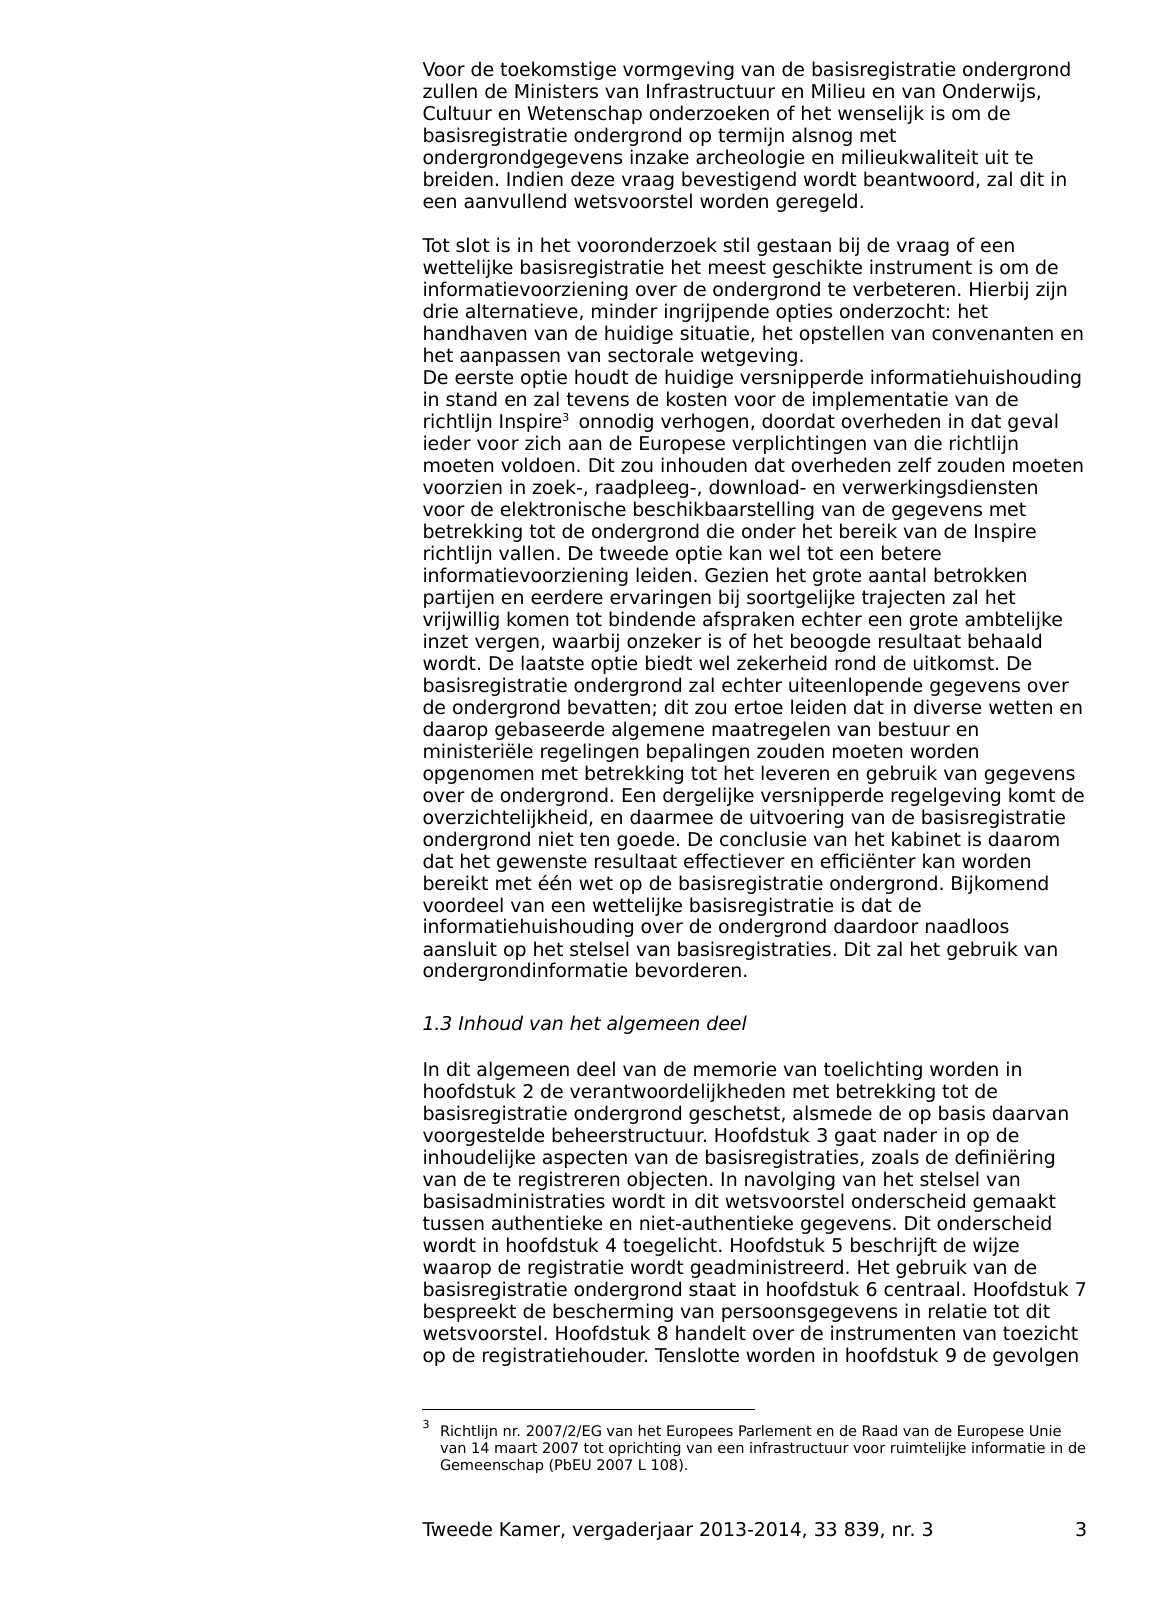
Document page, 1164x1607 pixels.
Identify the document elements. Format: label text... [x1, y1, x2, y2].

text Tot slot is in het vooronderzoek stil gestaan bij de vraag of een wettelijke basisregistratie het meest geschikte instrument is om de informatievoorziening over de ondergrond te verbeteren. Hierbij zijn drie alternatieve, minder ingrijpende opties onderzocht: het handhaven van de huidige situatie, het opstellen van convenanten en het aanpassen van sectorale wetgeving. [422, 235, 1087, 367]
text De eerste optie houdt de huidige versnipperde informatiehuishouding in stand en zal tevens de kosten voor de implementatie van de richtlijn Inspire onnodig verhogen, doordat overheden in dat geval ieder voor zich aan de Europese verplichtingen van die richtlijn moeten voldoen. Dit zou inhouden dat overheden zelf zouden moeten voorzien in zoek-, raadpleeg-, download- en verwerkingsdiensten voor de elektronische beschikbaarstelling van de gegevens met betrekking tot de ondergrond die onder het bereik van de Inspire richtlijn vallen. De tweede optie kan wel tot een betere informatievoorziening leiden. Gezien het grote aantal betrokken partijen en eerdere ervaringen bij soortgelijke trajecten zal het vrijwillig komen tot bindende afspraken echter een grote ambtelijke inzet vergen, waarbij onzeker is of het beoogde resultaat behaald wordt. De laatste optie biedt wel zekerheid rond de uitkomst. De basisregistratie ondergrond zal echter uiteenlopende gegevens over de ondergrond bevatten; dit zou ertoe leiden dat in diverse wetten en daarop gebaseerde algemene maatregelen van bestuur en ministeriële regelingen bepalingen zouden moeten worden opgenomen met betrekking tot het leveren en gebruik van gegevens over de ondergrond. Een dergelijke versnipperde regelgeving komt de overzichtelijkheid, en daarmee de uitvoering van de basisregistratie ondergrond niet ten goede. De conclusie van het kabinet is daarom dat het gewenste resultaat effectiever en efficiënter kan worden bereikt met één wet op de basisregistratie ondergrond. Bijkomend voordeel van een wettelijke basisregistratie is dat de informatiehuishouding over de ondergrond daardoor naadloos aansluit op het stelsel van basisregistraties. Dit zal het gebruik van ondergrondinformatie bevorderen. [422, 367, 1087, 982]
subtitle 1.3 Inhoud van het algemeen deel [422, 1012, 1087, 1034]
text In dit algemeen deel van de memorie van toelichting worden in hoofdstuk 2 de verantwoordelijkheden met betrekking tot de basisregistratie ondergrond geschetst, alsmede de op basis daarvan voorgestelde beheerstructuur. Hoofdstuk 3 gaat nader in op de inhoudelijke aspecten van de basisregistraties, zoals de definiëring van de te registreren objecten. In navolging van het stelsel van basisadministraties wordt in dit wetsvoorstel onderscheid gemaakt tussen authentieke en niet-authentieke gegevens. Dit onderscheid wordt in hoofdstuk 4 toegelicht. Hoofdstuk 5 beschrijft de wijze waarop de registratie wordt geadministreerd. Het gebruik van de basisregistratie ondergrond staat in hoofdstuk 6 centraal. Hoofdstuk 7 bespreekt de bescherming van persoonsgegevens in relatie tot dit wetsvoorstel. Hoofdstuk 8 handelt over de instrumenten van toezicht op de registratiehouder. Tenslotte worden in hoofdstuk 9 de gevolgen [422, 1059, 1087, 1367]
text Richtlijn nr. 2007/2/EG van het Europees Parlement en de Raad van de Europese Unie van 14 maart 2007 tot oprichting van een infrastructuur voor ruimtelijke informatie in de Gemeenschap (PbEU 2007 L 108). [422, 1418, 1087, 1474]
text Voor de toekomstige vormgeving van de basisregistratie ondergrond zullen de Ministers van Infrastructuur en Milieu en van Onderwijs, Cultuur en Wetenschap onderzoeken of het wenselijk is om de basisregistratie ondergrond op termijn alsnog met ondergrondgegevens inzake archeologie en milieukwaliteit uit te breiden. Indien deze vraag bevestigend wordt beantwoord, zal dit in een aanvullend wetsvoorstel worden geregeld. [422, 59, 1087, 213]
